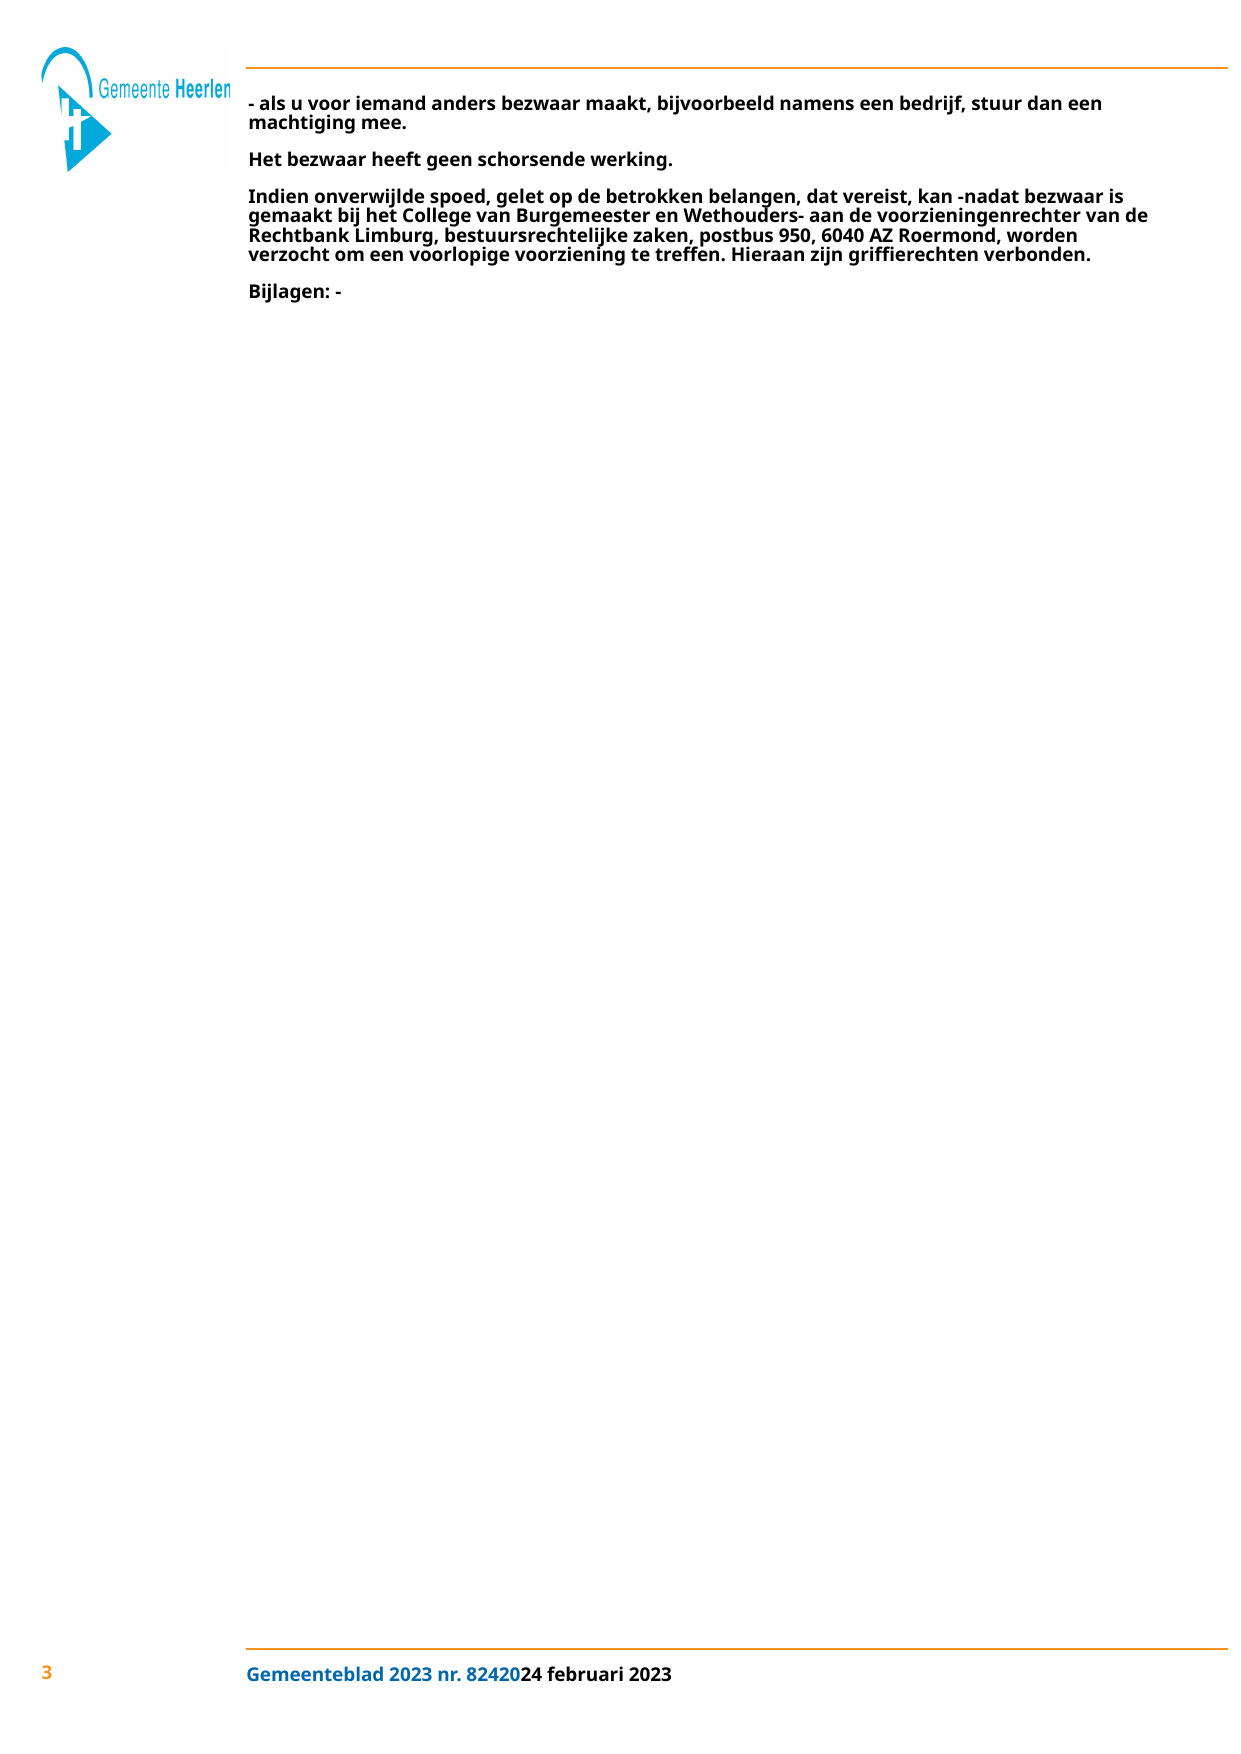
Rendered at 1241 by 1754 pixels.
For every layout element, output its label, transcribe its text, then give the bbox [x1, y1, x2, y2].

picture [41, 47, 59, 70]
picture [41, 47, 231, 172]
text Bijlagen: - [248, 283, 1152, 302]
text - als u voor iemand anders bezwaar maakt, bijvoorbeeld namens een bedrijf, stuur dan een machtiging mee. [248, 95, 1152, 133]
text Het bezwaar heeft geen schorsende werking. [248, 151, 1152, 170]
text Indien onverwijlde spoed, gelet op de betrokken belangen, dat vereist, kan -nadat bezwaar is gemaakt bij het College van Burgemeester en Wethouders- aan de voorzieningenrechter van de Rechtbank Limburg, bestuursrechtelijke zaken, postbus 950, 6040 AZ Roermond, worden verzocht om een voorlopige voorziening te treffen. Hieraan zijn griffierechten verbonden. [248, 188, 1152, 265]
